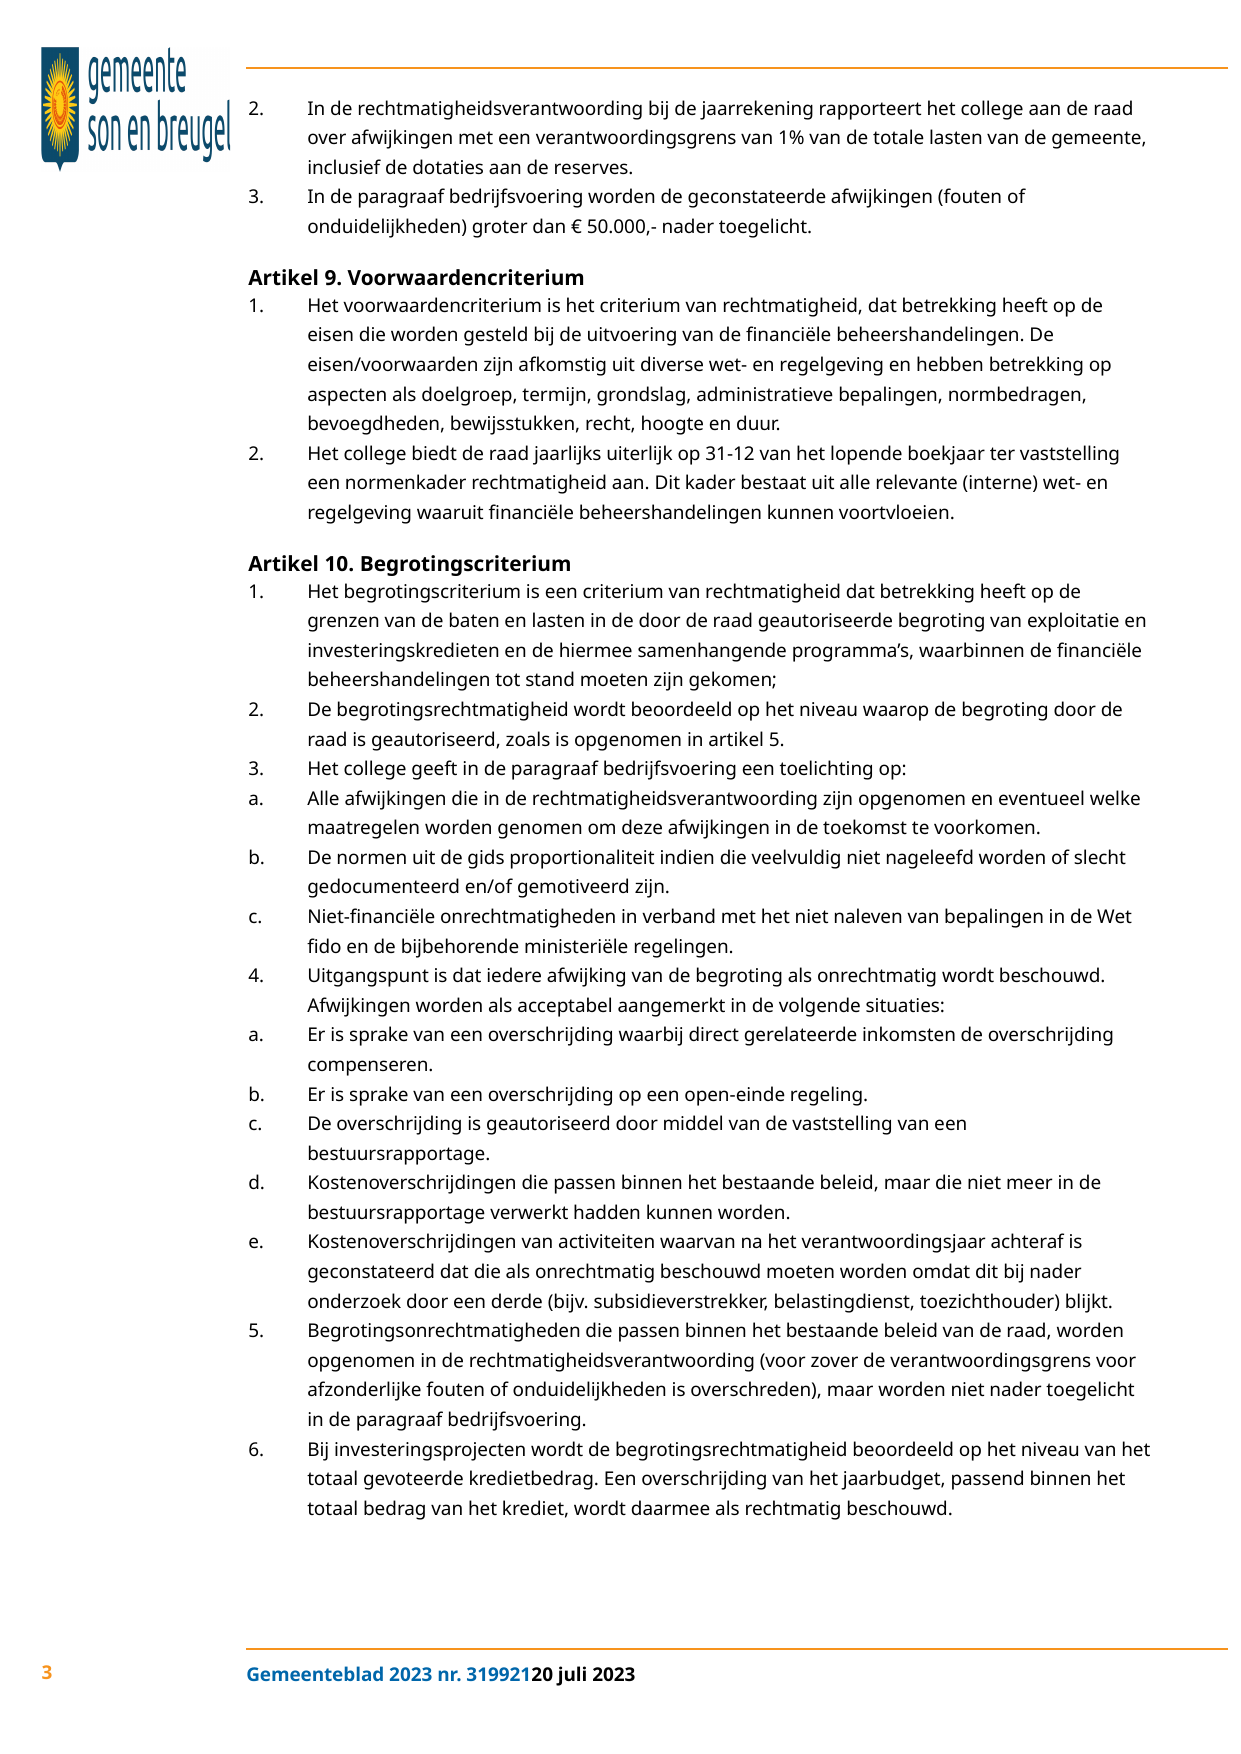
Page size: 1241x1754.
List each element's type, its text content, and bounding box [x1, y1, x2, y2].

list Het begrotingscriterium is een criterium van rechtmatigheid dat betrekking heeft op de grenzen van de baten en lasten in de door de raad geautoriseerde begroting van exploitatie en investeringskredieten en de hiermee samenhangende programma’s, waarbinnen de financiële beheershandelingen tot stand moeten zijn gekomen; [248, 578, 1152, 692]
list Kostenoverschrijdingen van activiteiten waarvan na het verantwoordingsjaar achteraf is geconstateerd dat die als onrechtmatig beschouwd moeten worden omdat dit bij nader onderzoek door een derde (bijv. subsidieverstrekker, belastingdienst, toezichthouder) blijkt. [248, 1229, 1152, 1314]
list Alle afwijkingen die in de rechtmatigheidsverantwoording zijn opgenomen en eventueel welke maatregelen worden genomen om deze afwijkingen in de toekomst te voorkomen. [248, 785, 1152, 840]
text Artikel 10. Begrotingscriterium [248, 549, 1152, 578]
list De begrotingsrechtmatigheid wordt beoordeeld op het niveau waarop de begroting door de raad is geautoriseerd, zoals is opgenomen in artikel 5. [248, 696, 1152, 752]
list Niet-financiële onrechtmatigheden in verband met het niet naleven van bepalingen in de Wet fido en de bijbehorende ministeriële regelingen. [248, 903, 1152, 959]
list Bij investeringsprojecten wordt de begrotingsrechtmatigheid beoordeeld op het niveau van het totaal gevoteerde kredietbedrag. Een overschrijding van het jaarbudget, passend binnen het totaal bedrag van het krediet, wordt daarmee als rechtmatig beschouwd. [248, 1436, 1152, 1521]
list Uitgangspunt is dat iedere afwijking van de begroting als onrechtmatig wordt beschouwd. Afwijkingen worden als acceptabel aangemerkt in de volgende situaties: [248, 962, 1152, 1018]
list Er is sprake van een overschrijding op een open-einde regeling. [248, 1081, 1152, 1107]
text Artikel 9. Voorwaardencriterium [248, 263, 1152, 292]
list Begrotingsonrechtmatigheden die passen binnen het bestaande beleid van de raad, worden opgenomen in de rechtmatigheidsverantwoording (voor zover de verantwoordingsgrens voor afzonderlijke fouten of onduidelijkheden is overschreden), maar worden niet nader toegelicht in de paragraaf bedrijfsvoering. [248, 1317, 1152, 1432]
list Het voorwaardencriterium is het criterium van rechtmatigheid, dat betrekking heeft op de eisen die worden gesteld bij de uitvoering van de financiële beheershandelingen. De eisen/voorwaarden zijn afkomstig uit diverse wet- en regelgeving en hebben betrekking op aspecten als doelgroep, termijn, grondslag, administratieve bepalingen, normbedragen, bevoegdheden, bewijsstukken, recht, hoogte en duur. [248, 292, 1152, 436]
list Er is sprake van een overschrijding waarbij direct gerelateerde inkomsten de overschrijding compenseren. [248, 1022, 1152, 1077]
list Kostenoverschrijdingen die passen binnen het bestaande beleid, maar die niet meer in de bestuursrapportage verwerkt hadden kunnen worden. [248, 1169, 1152, 1225]
list De overschrijding is geautoriseerd door middel van de vaststelling van een bestuursrapportage. [248, 1110, 1152, 1166]
list De normen uit de gids proportionaliteit indien die veelvuldig niet nageleefd worden of slecht gedocumenteerd en/of gemotiveerd zijn. [248, 844, 1152, 899]
list In de paragraaf bedrijfsvoering worden de geconstateerde afwijkingen (fouten of onduidelijkheden) groter dan € 50.000,- nader toegelicht. [248, 183, 1152, 239]
list Het college geeft in de paragraaf bedrijfsvoering een toelichting op: [248, 755, 1152, 781]
list Het college biedt de raad jaarlijks uiterlijk op 31-12 van het lopende boekjaar ter vaststelling een normenkader rechtmatigheid aan. Dit kader bestaat uit alle relevante (interne) wet- en regelgeving waaruit financiële beheershandelingen kunnen voortvloeien. [248, 440, 1152, 525]
picture [41, 47, 231, 172]
list In de rechtmatigheidsverantwoording bij de jaarrekening rapporteert het college aan de raad over afwijkingen met een verantwoordingsgrens van 1% van de totale lasten van de gemeente, inclusief de dotaties aan de reserves. [248, 95, 1152, 180]
